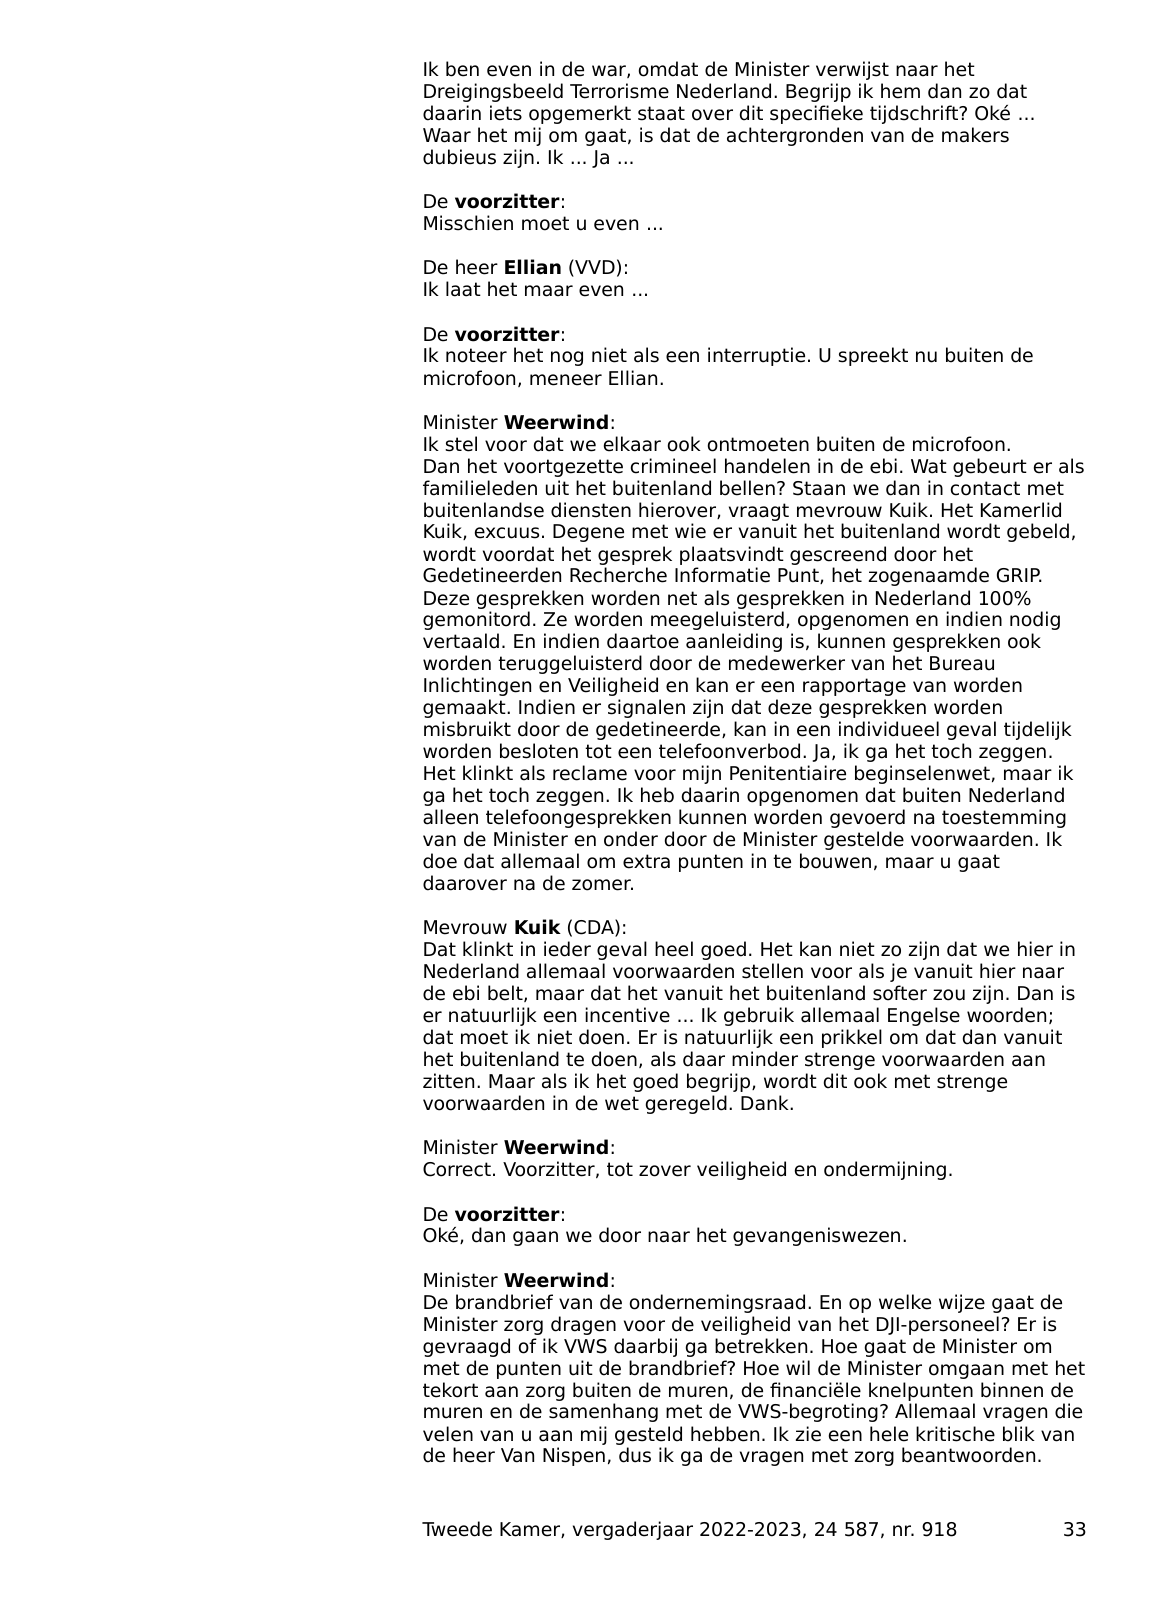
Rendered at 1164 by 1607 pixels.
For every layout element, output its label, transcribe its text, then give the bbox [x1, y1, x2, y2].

text Ik noteer het nog niet als een interruptie. U spreekt nu buiten de microfoon, meneer Ellian. [422, 345, 1087, 389]
text De voorzitter: [422, 191, 1087, 213]
text De voorzitter: [422, 323, 1087, 345]
text Oké, dan gaan we door naar het gevangeniswezen. [422, 1225, 1087, 1247]
text Ik laat het maar even ... [422, 279, 1087, 301]
text Dat klinkt in ieder geval heel goed. Het kan niet zo zijn dat we hier in Nederland allemaal voorwaarden stellen voor als je vanuit hier naar de ebi belt, maar dat het vanuit het buitenland softer zou zijn. Dan is er natuurlijk een incentive ... Ik gebruik allemaal Engelse woorden; dat moet ik niet doen. Er is natuurlijk een prikkel om dat dan vanuit het buitenland te doen, als daar minder strenge voorwaarden aan zitten. Maar als ik het goed begrijp, wordt dit ook met strenge voorwaarden in de wet geregeld. Dank. [422, 939, 1087, 1115]
text Minister Weerwind: [422, 412, 1087, 433]
text Minister Weerwind: [422, 1269, 1087, 1292]
text Mevrouw Kuik (CDA): [422, 917, 1087, 939]
text De brandbrief van de ondernemingsraad. En op welke wijze gaat de Minister zorg dragen voor de veiligheid van het DJI-personeel? Er is gevraagd of ik VWS daarbij ga betrekken. Hoe gaat de Minister om met de punten uit de brandbrief? Hoe wil de Minister omgaan met het tekort aan zorg buiten de muren, de financiële knelpunten binnen de muren en de samenhang met de VWS-begroting? Allemaal vragen die velen van u aan mij gesteld hebben. Ik zie een hele kritische blik van de heer Van Nispen, dus ik ga de vragen met zorg beantwoorden. [422, 1292, 1087, 1467]
text Minister Weerwind: [422, 1137, 1087, 1159]
text Ik ben even in de war, omdat de Minister verwijst naar het Dreigingsbeeld Terrorisme Nederland. Begrijp ik hem dan zo dat daarin iets opgemerkt staat over dit specifieke tijdschrift? Oké ... Waar het mij om gaat, is dat de achtergronden van de makers dubieus zijn. Ik ... Ja ... [422, 59, 1087, 169]
text Ik stel voor dat we elkaar ook ontmoeten buiten de microfoon. [422, 433, 1087, 456]
text De heer Ellian (VVD): [422, 257, 1087, 279]
text Misschien moet u even ... [422, 213, 1087, 235]
text Dan het voortgezette crimineel handelen in de ebi. Wat gebeurt er als familieleden uit het buitenland bellen? Staan we dan in contact met buitenlandse diensten hierover, vraagt mevrouw Kuik. Het Kamerlid Kuik, excuus. Degene met wie er vanuit het buitenland wordt gebeld, wordt voordat het gesprek plaatsvindt gescreend door het Gedetineerden Recherche Informatie Punt, het zogenaamde GRIP. Deze gesprekken worden net als gesprekken in Nederland 100% gemonitord. Ze worden meegeluisterd, opgenomen en indien nodig vertaald. En indien daartoe aanleiding is, kunnen gesprekken ook worden teruggeluisterd door de medewerker van het Bureau Inlichtingen en Veiligheid en kan er een rapportage van worden gemaakt. Indien er signalen zijn dat deze gesprekken worden misbruikt door de gedetineerde, kan in een individueel geval tijdelijk worden besloten tot een telefoonverbod. Ja, ik ga het toch zeggen. Het klinkt als reclame voor mijn Penitentiaire beginselenwet, maar ik ga het toch zeggen. Ik heb daarin opgenomen dat buiten Nederland alleen telefoongesprekken kunnen worden gevoerd na toestemming van de Minister en onder door de Minister gestelde voorwaarden. Ik doe dat allemaal om extra punten in te bouwen, maar u gaat daarover na de zomer. [422, 456, 1087, 895]
text De voorzitter: [422, 1203, 1087, 1225]
text Correct. Voorzitter, tot zover veiligheid en ondermijning. [422, 1159, 1087, 1181]
